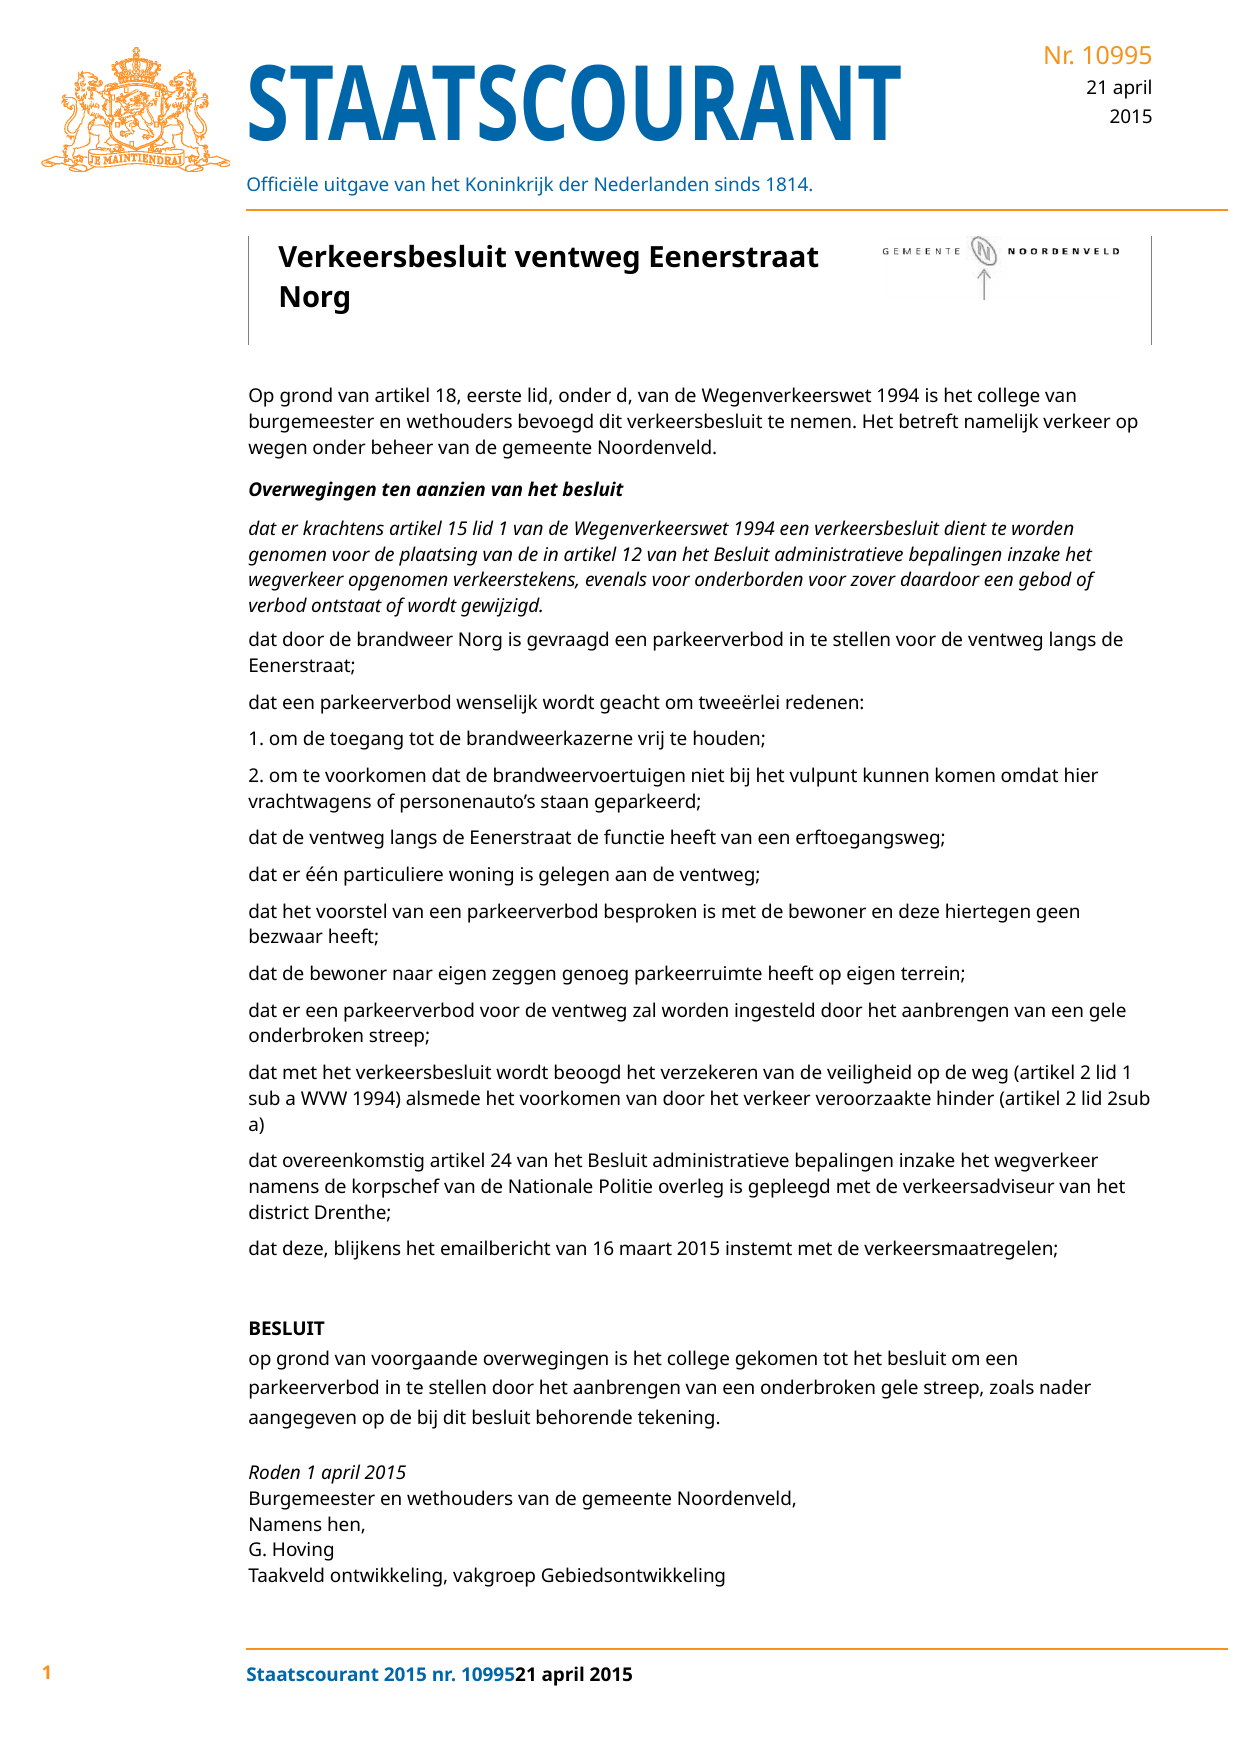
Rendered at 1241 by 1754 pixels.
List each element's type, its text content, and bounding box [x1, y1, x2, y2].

text Op grond van artikel 18, eerste lid, onder d, van de Wegenverkeerswet 1994 is het college van burgemeester en wethouders bevoegd dit verkeersbesluit te nemen. Het betreft namelijk verkeer op wegen onder beheer van de gemeente Noordenveld. [248, 383, 1152, 460]
text Burgemeester en wethouders van de gemeente Noordenveld, [248, 1485, 1152, 1511]
text Taakveld ontwikkeling, vakgroep Gebiedsontwikkeling [248, 1562, 1152, 1588]
text op grond van voorgaande overwegingen is het college gekomen tot het besluit om een parkeerverbod in te stellen door het aanbrengen van een onderbroken gele streep, zoals nader aangegeven op de bij dit besluit behorende tekening. [248, 1345, 1152, 1430]
text BESLUIT [248, 1315, 1152, 1341]
picture [41, 47, 231, 172]
text dat de ventweg langs de Eenerstraat de functie heeft van een erftoegangsweg; [248, 824, 1152, 850]
text Overwegingen ten aanzien van het besluit [248, 476, 1152, 502]
text dat deze, blijkens het emailbericht van 16 maart 2015 instemt met de verkeersmaatregelen; [248, 1236, 1152, 1261]
table_header [850, 236, 882, 299]
text G. Hoving [248, 1537, 1152, 1562]
text dat er krachtens artikel 15 lid 1 van de Wegenverkeerswet 1994 een verkeersbesluit dient te worden genomen voor de plaatsing van de in artikel 12 van het Besluit administratieve bepalingen inzake het wegverkeer opgenomen verkeerstekens, evenals voor onderborden voor zover daardoor een gebod of verbod ontstaat of wordt gewijzigd. [248, 515, 1152, 618]
table_header [850, 300, 1151, 345]
text dat door de brandweer Norg is gevraagd een parkeerverbod in te stellen voor de ventweg langs de Eenerstraat; [248, 626, 1152, 678]
text dat het voorstel van een parkeerverbod besproken is met de bewoner en deze hiertegen geen bezwaar heeft; [248, 898, 1152, 949]
text dat er één particuliere woning is gelegen aan de ventweg; [248, 861, 1152, 887]
table_header Verkeersbesluit ventweg Eenerstraat Norg [249, 236, 850, 345]
text dat een parkeerverbod wenselijk wordt geacht om tweeërlei redenen: [248, 689, 1152, 714]
text dat er een parkeerverbod voor de ventweg zal worden ingesteld door het aanbrengen van een gele onderbroken streep; [248, 997, 1152, 1048]
text dat overeenkomstig artikel 24 van het Besluit administratieve bepalingen inzake het wegverkeer namens de korpschef van de Nationale Politie overleg is gepleegd met de verkeersadviseur van het district Drenthe; [248, 1147, 1152, 1225]
picture [882, 236, 1119, 300]
text dat de bewoner naar eigen zeggen genoeg parkeerruimte heeft op eigen terrein; [248, 960, 1152, 986]
text 2. om te voorkomen dat de brandweervoertuigen niet bij het vulpunt kunnen komen omdat hier vrachtwagens of personenauto’s staan geparkeerd; [248, 762, 1152, 814]
text dat met het verkeersbesluit wordt beoogd het verzekeren van de veiligheid op de weg (artikel 2 lid 1 sub a WVW 1994) alsmede het voorkomen van door het verkeer veroorzaakte hinder (artikel 2 lid 2sub a) [248, 1059, 1152, 1137]
text Roden 1 april 2015 [248, 1459, 1152, 1485]
table_header [1119, 236, 1151, 299]
text Namens hen, [248, 1511, 1152, 1537]
text 1. om de toegang tot de brandweerkazerne vrij te houden; [248, 726, 1152, 751]
